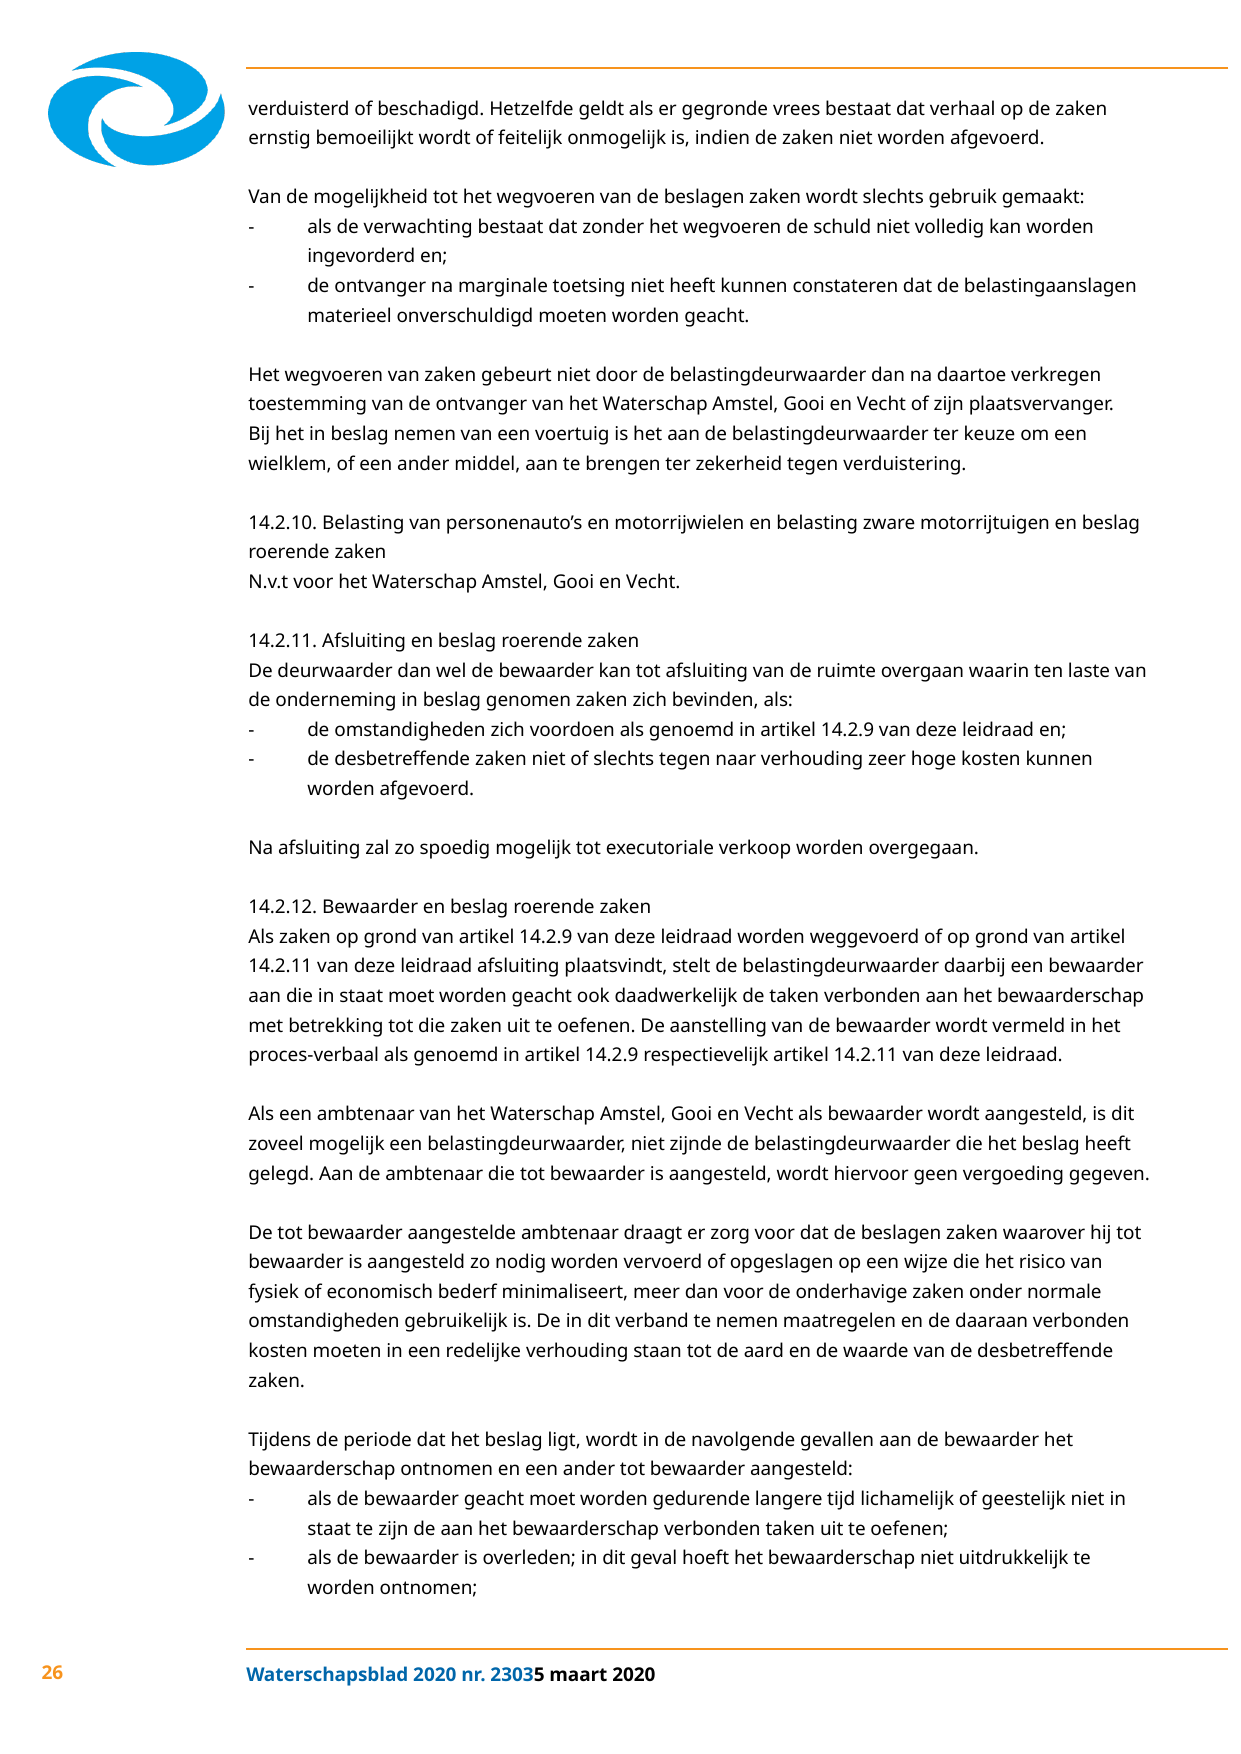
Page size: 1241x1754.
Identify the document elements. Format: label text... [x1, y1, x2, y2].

text N.v.t voor het Waterschap Amstel, Gooi en Vecht. [248, 568, 1152, 594]
text Tijdens de periode dat het beslag ligt, wordt in de navolgende gevallen aan de bewaarder het bewaarderschap ontnomen en een ander tot bewaarder aangesteld: [248, 1426, 1152, 1481]
text De tot bewaarder aangestelde ambtenaar draagt er zorg voor dat de beslagen zaken waarover hij tot bewaarder is aangesteld zo nodig worden vervoerd of opgeslagen op een wijze die het risico van fysiek of economisch bederf minimaliseert, meer dan voor de onderhavige zaken onder normale omstandigheden gebruikelijk is. De in dit verband te nemen maatregelen en de daaraan verbonden kosten moeten in een redelijke verhouding staan tot de aard en de waarde van de desbetreffende zaken. [248, 1219, 1152, 1393]
list als de bewaarder is overleden; in dit geval hoeft het bewaarderschap niet uitdrukkelijk te worden ontnomen; [248, 1544, 1152, 1600]
list de ontvanger na marginale toetsing niet heeft kunnen constateren dat de belastingaanslagen materieel onverschuldigd moeten worden geacht. [248, 272, 1152, 328]
text Bij het in beslag nemen van een voertuig is het aan de belastingdeurwaarder ter keuze om een wielklem, of een ander middel, aan te brengen ter zekerheid tegen verduistering. [248, 420, 1152, 476]
text 14.2.11. Afsluiting en beslag roerende zaken [248, 627, 1152, 653]
text 14.2.12. Bewaarder en beslag roerende zaken [248, 893, 1152, 919]
text De deurwaarder dan wel de bewaarder kan tot afsluiting van de ruimte overgaan waarin ten laste van de onderneming in beslag genomen zaken zich bevinden, als: [248, 657, 1152, 712]
list de desbetreffende zaken niet of slechts tegen naar verhouding zeer hoge kosten kunnen worden afgevoerd. [248, 746, 1152, 801]
text verduisterd of beschadigd. Hetzelfde geldt als er gegronde vrees bestaat dat verhaal op de zaken ernstig bemoeilijkt wordt of feitelijk onmogelijk is, indien de zaken niet worden afgevoerd. [248, 95, 1152, 150]
list de omstandigheden zich voordoen als genoemd in artikel 14.2.9 van deze leidraad en; [248, 716, 1152, 742]
text Als een ambtenaar van het Waterschap Amstel, Gooi en Vecht als bewaarder wordt aangesteld, is dit zoveel mogelijk een belastingdeurwaarder, niet zijnde de belastingdeurwaarder die het beslag heeft gelegd. Aan de ambtenaar die tot bewaarder is aangesteld, wordt hiervoor geen vergoeding gegeven. [248, 1101, 1152, 1186]
text Als zaken op grond van artikel 14.2.9 van deze leidraad worden weggevoerd of op grond van artikel 14.2.11 van deze leidraad afsluiting plaatsvindt, stelt de belastingdeurwaarder daarbij een bewaarder aan die in staat moet worden geacht ook daadwerkelijk de taken verbonden aan het bewaarderschap met betrekking tot die zaken uit te oefenen. De aanstelling van de bewaarder wordt vermeld in het proces-verbaal als genoemd in artikel 14.2.9 respectievelijk artikel 14.2.11 van deze leidraad. [248, 923, 1152, 1067]
picture [41, 47, 231, 172]
list als de verwachting bestaat dat zonder het wegvoeren de schuld niet volledig kan worden ingevorderd en; [248, 213, 1152, 268]
text Na afsluiting zal zo spoedig mogelijk tot executoriale verkoop worden overgegaan. [248, 834, 1152, 860]
text 14.2.10. Belasting van personenauto’s en motorrijwielen en belasting zware motorrijtuigen en beslag roerende zaken [248, 509, 1152, 564]
text Het wegvoeren van zaken gebeurt niet door de belastingdeurwaarder dan na daartoe verkregen toestemming van de ontvanger van het Waterschap Amstel, Gooi en Vecht of zijn plaatsvervanger. [248, 361, 1152, 416]
text Van de mogelijkheid tot het wegvoeren van de beslagen zaken wordt slechts gebruik gemaakt: [248, 183, 1152, 209]
list als de bewaarder geacht moet worden gedurende langere tijd lichamelijk of geestelijk niet in staat te zijn de aan het bewaarderschap verbonden taken uit te oefenen; [248, 1485, 1152, 1541]
